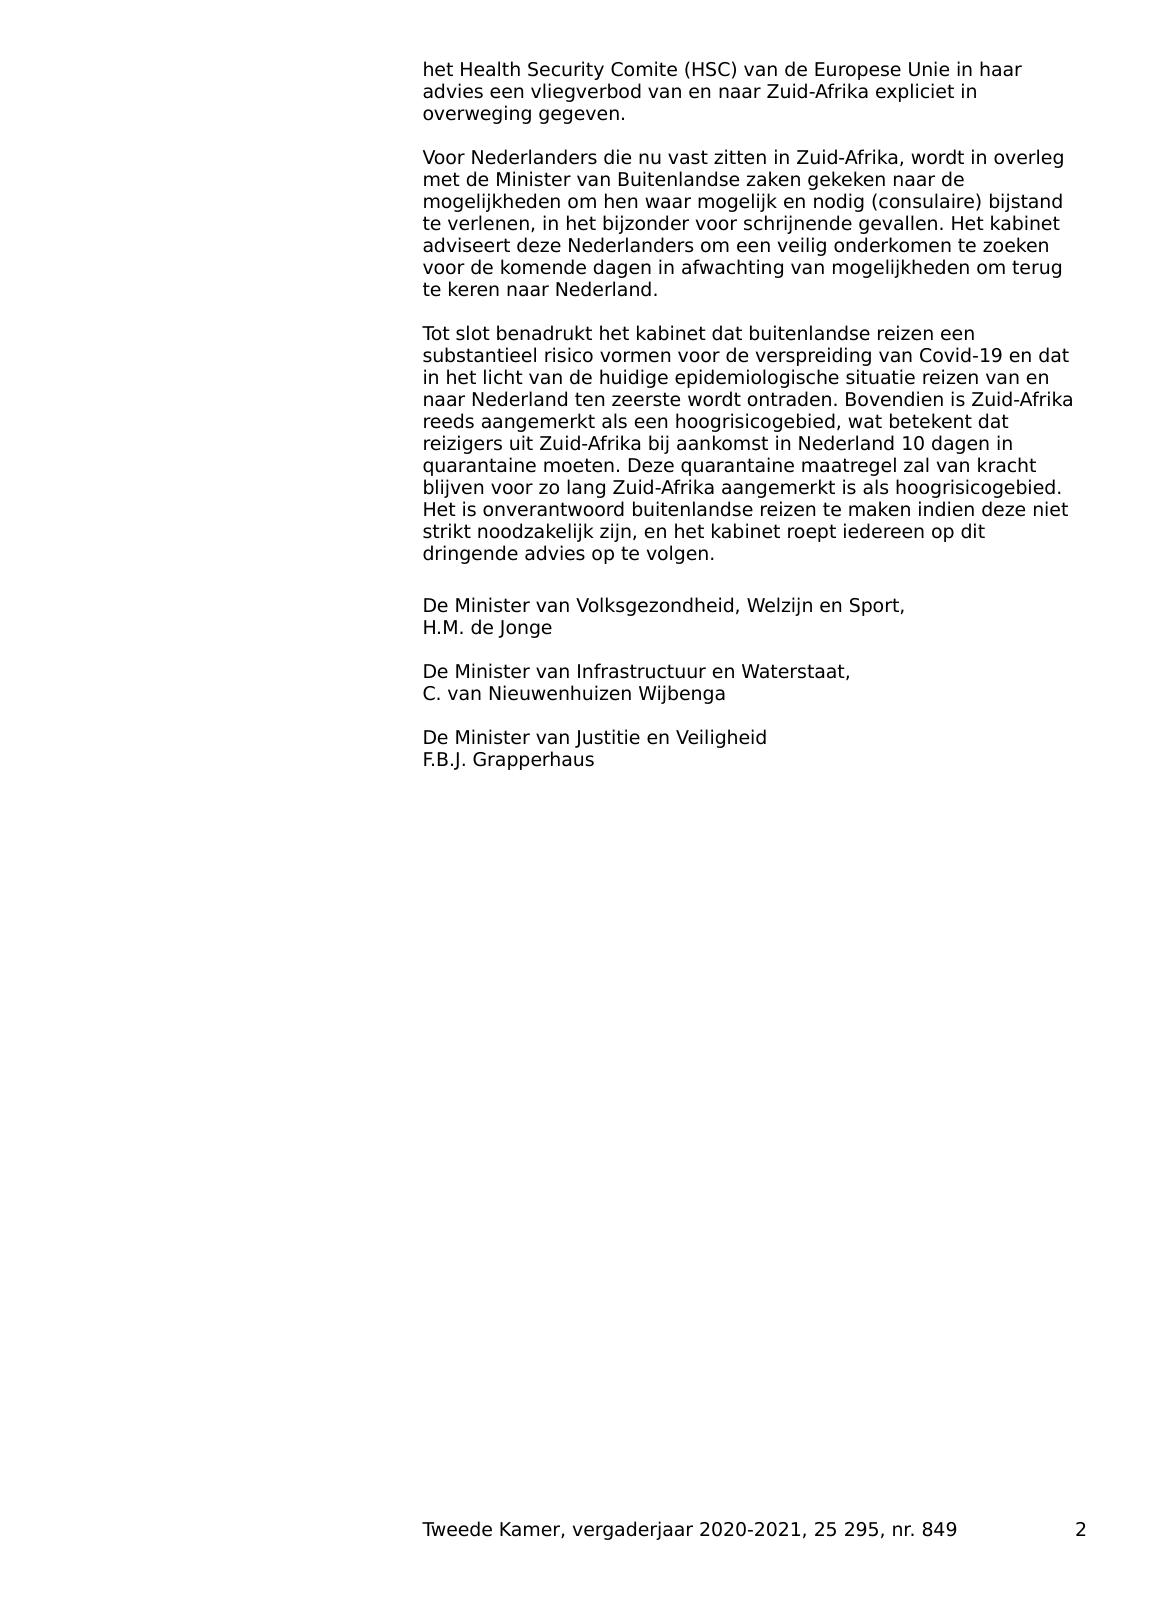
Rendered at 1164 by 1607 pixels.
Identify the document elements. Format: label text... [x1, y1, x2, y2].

text Tot slot benadrukt het kabinet dat buitenlandse reizen een substantieel risico vormen voor de verspreiding van Covid-19 en dat in het licht van de huidige epidemiologische situatie reizen van en naar Nederland ten zeerste wordt ontraden. Bovendien is Zuid-Afrika reeds aangemerkt als een hoogrisicogebied, wat betekent dat reizigers uit Zuid-Afrika bij aankomst in Nederland 10 dagen in quarantaine moeten. Deze quarantaine maatregel zal van kracht blijven voor zo lang Zuid-Afrika aangemerkt is als hoogrisicogebied. Het is onverantwoord buitenlandse reizen te maken indien deze niet strikt noodzakelijk zijn, en het kabinet roept iedereen op dit dringende advies op te volgen. [422, 323, 1087, 565]
text De Minister van Justitie en Veiligheid F.B.J. Grapperhaus [422, 727, 1087, 771]
text De Minister van Infrastructuur en Waterstaat, C. van Nieuwenhuizen Wijbenga [422, 661, 1087, 705]
text het Health Security Comite (HSC) van de Europese Unie in haar advies een vliegverbod van en naar Zuid-Afrika expliciet in overweging gegeven. [422, 59, 1087, 125]
text De Minister van Volksgezondheid, Welzijn en Sport, H.M. de Jonge [422, 595, 1087, 639]
text Voor Nederlanders die nu vast zitten in Zuid-Afrika, wordt in overleg met de Minister van Buitenlandse zaken gekeken naar de mogelijkheden om hen waar mogelijk en nodig (consulaire) bijstand te verlenen, in het bijzonder voor schrijnende gevallen. Het kabinet adviseert deze Nederlanders om een veilig onderkomen te zoeken voor de komende dagen in afwachting van mogelijkheden om terug te keren naar Nederland. [422, 147, 1087, 301]
